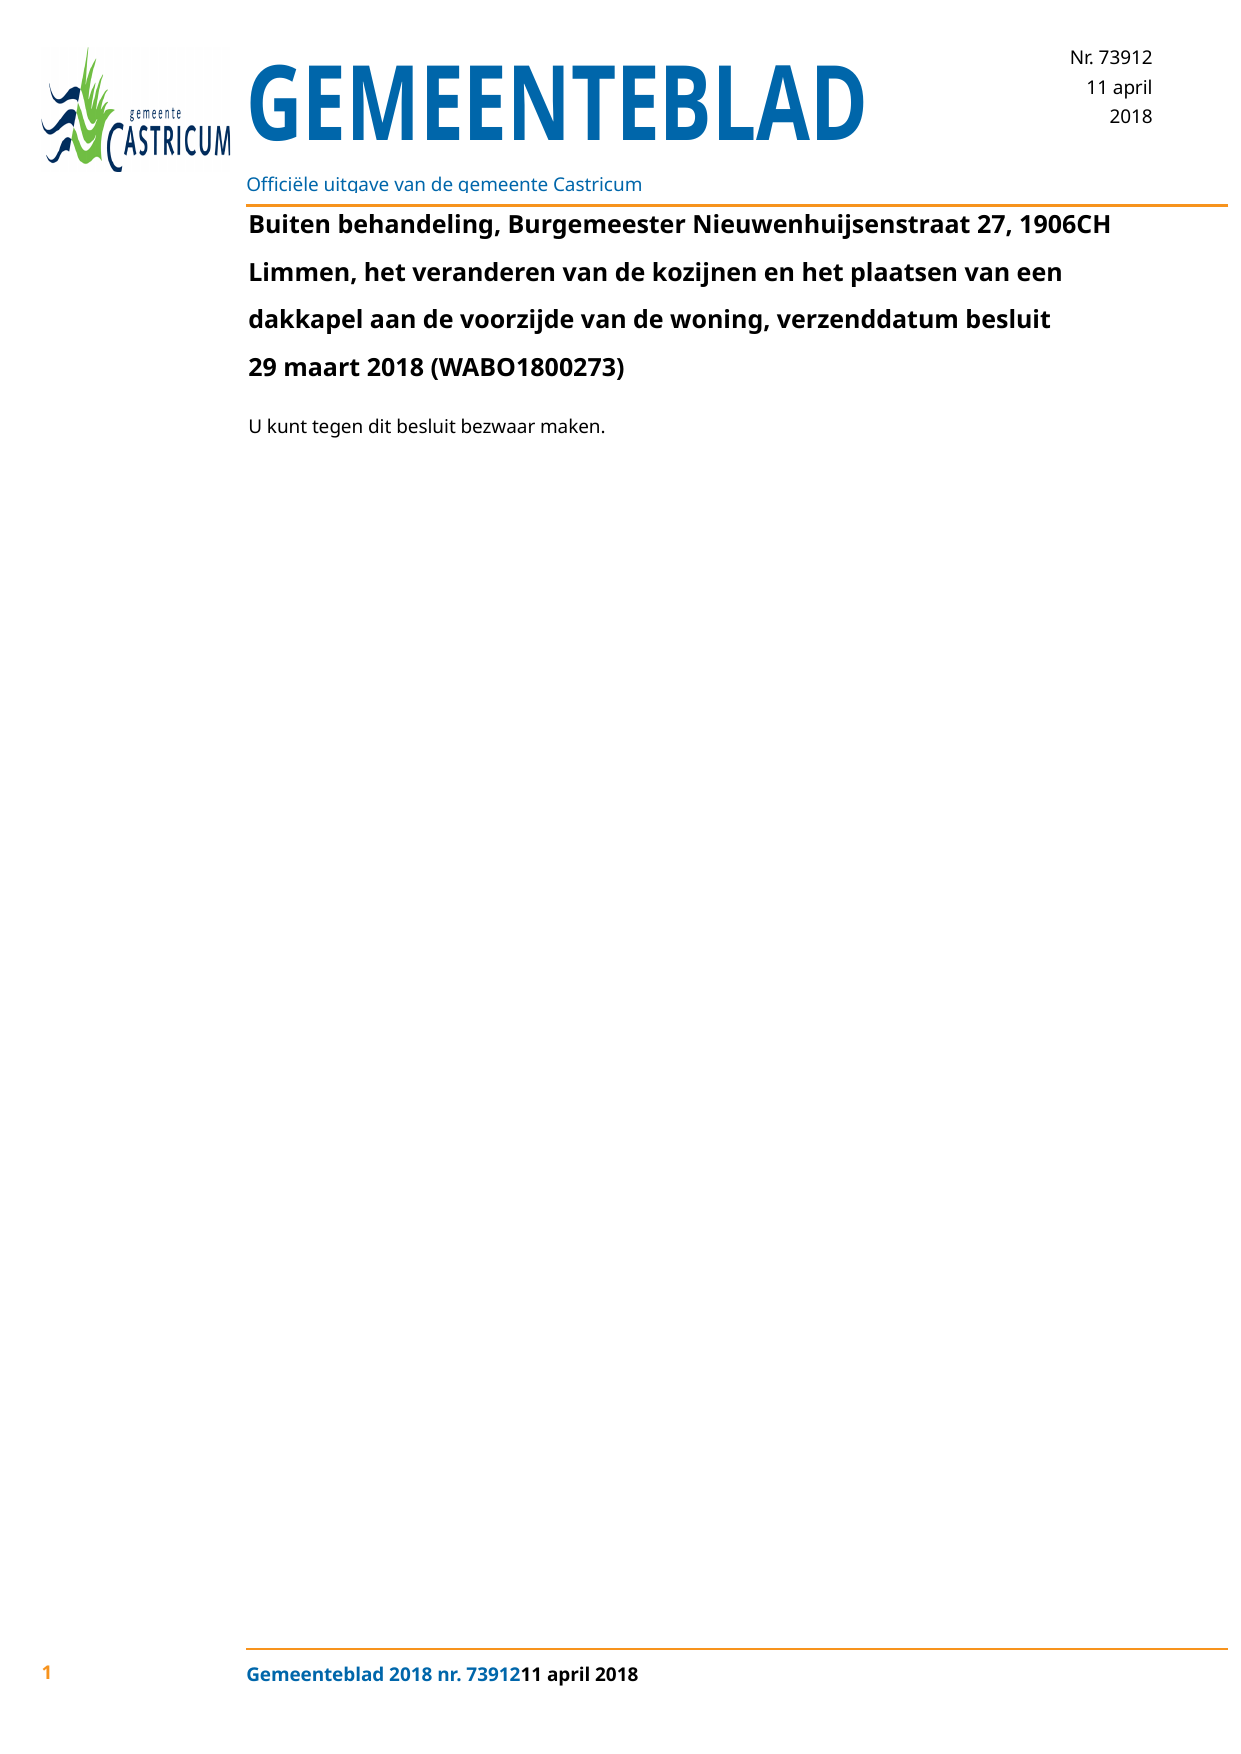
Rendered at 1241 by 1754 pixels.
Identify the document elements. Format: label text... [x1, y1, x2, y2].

picture [41, 47, 231, 172]
text U kunt tegen dit besluit bezwaar maken. [248, 413, 1152, 439]
text Buiten behandeling, Burgemeester Nieuwenhuijsenstraat 27, 1906CH Limmen, het veranderen van de kozijnen en het plaatsen van een dakkapel aan de voorzijde van de woning, verzenddatum besluit 29 maart 2018 (WABO1800273) [248, 207, 1152, 384]
